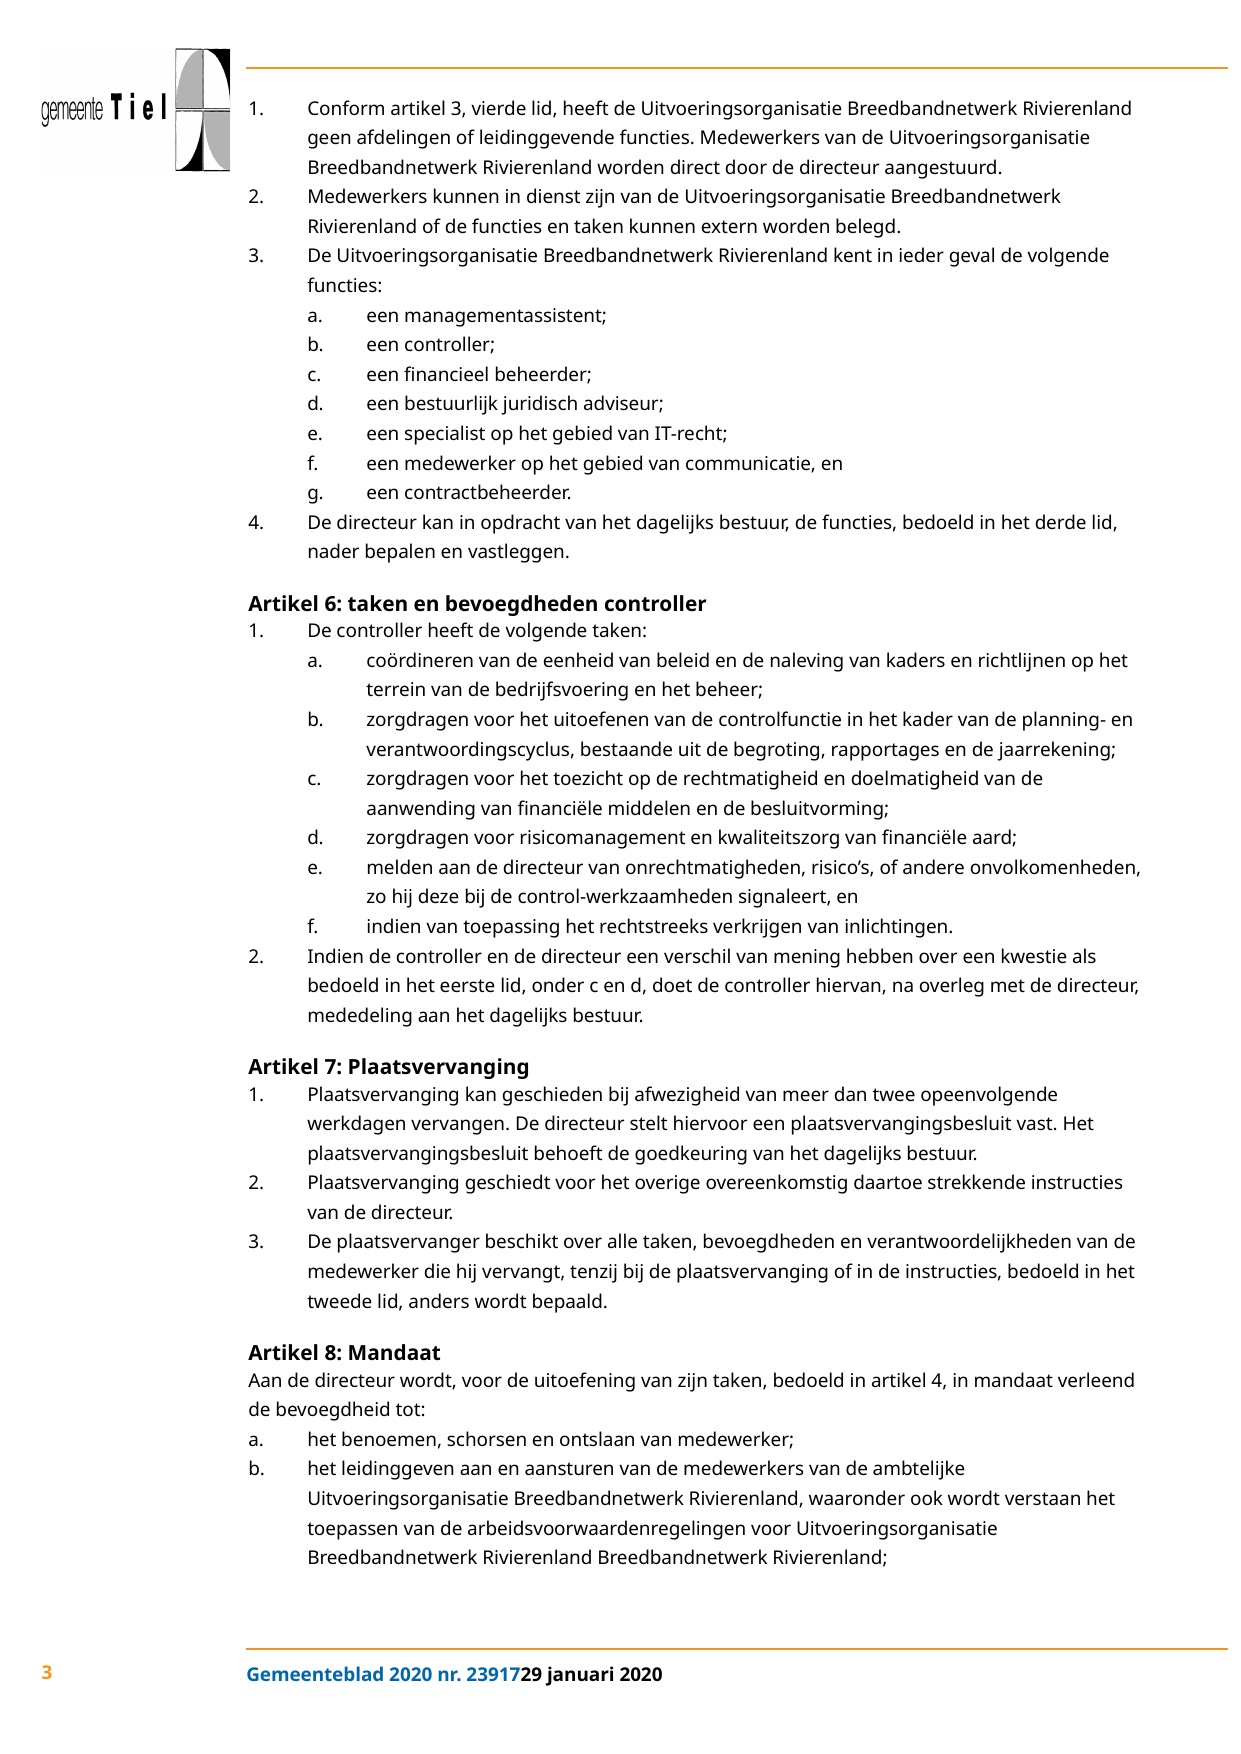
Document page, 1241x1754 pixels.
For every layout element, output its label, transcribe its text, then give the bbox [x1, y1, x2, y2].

list Plaatsvervanging geschiedt voor het overige overeenkomstig daartoe strekkende instructies van de directeur. [248, 1169, 1152, 1225]
list een controller; [307, 331, 1152, 357]
list melden aan de directeur van onrechtmatigheden, risico’s, of andere onvolkomenheden, zo hij deze bij de control-werkzaamheden signaleert, en [307, 854, 1152, 909]
picture [41, 47, 231, 172]
list een financieel beheerder; [307, 361, 1152, 387]
list het leidinggeven aan en aansturen van de medewerkers van de ambtelijke Uitvoeringsorganisatie Breedbandnetwerk Rivierenland, waaronder ook wordt verstaan het toepassen van de arbeidsvoorwaardenregelingen voor Uitvoeringsorganisatie Breedbandnetwerk Rivierenland Breedbandnetwerk Rivierenland; [248, 1456, 1152, 1570]
text Artikel 7: Plaatsvervanging [248, 1052, 1152, 1081]
list zorgdragen voor het toezicht op de rechtmatigheid en doelmatigheid van de aanwending van financiële middelen en de besluitvorming; [307, 765, 1152, 821]
text Aan de directeur wordt, voor de uitoefening van zijn taken, bedoeld in artikel 4, in mandaat verleend de bevoegdheid tot: [248, 1367, 1152, 1422]
text Artikel 6: taken en bevoegdheden controller [248, 589, 1152, 617]
list Conform artikel 3, vierde lid, heeft de Uitvoeringsorganisatie Breedbandnetwerk Rivierenland geen afdelingen of leidinggevende functies. Medewerkers van de Uitvoeringsorganisatie Breedbandnetwerk Rivierenland worden direct door de directeur aangestuurd. [248, 95, 1152, 180]
list De directeur kan in opdracht van het dagelijks bestuur, de functies, bedoeld in het derde lid, nader bepalen en vastleggen. [248, 509, 1152, 564]
list De controller heeft de volgende taken: [248, 617, 1152, 643]
list coördineren van de eenheid van beleid en de naleving van kaders en richtlijnen op het terrein van de bedrijfsvoering en het beheer; [307, 647, 1152, 702]
list Medewerkers kunnen in dienst zijn van de Uitvoeringsorganisatie Breedbandnetwerk Rivierenland of de functies en taken kunnen extern worden belegd. [248, 183, 1152, 239]
list indien van toepassing het rechtstreeks verkrijgen van inlichtingen. [307, 913, 1152, 939]
list een managementassistent; [307, 302, 1152, 328]
list het benoemen, schorsen en ontslaan van medewerker; [248, 1426, 1152, 1452]
text Artikel 8: Mandaat [248, 1338, 1152, 1367]
list Plaatsvervanging kan geschieden bij afwezigheid van meer dan twee opeenvolgende werkdagen vervangen. De directeur stelt hiervoor een plaatsvervangingsbesluit vast. Het plaatsvervangingsbesluit behoeft de goedkeuring van het dagelijks bestuur. [248, 1081, 1152, 1166]
list Indien de controller en de directeur een verschil van mening hebben over een kwestie als bedoeld in het eerste lid, onder c en d, doet de controller hiervan, na overleg met de directeur, mededeling aan het dagelijks bestuur. [248, 943, 1152, 1028]
list een contractbeheerder. [307, 479, 1152, 505]
list zorgdragen voor het uitoefenen van de controlfunctie in het kader van de planning- en verantwoordingscyclus, bestaande uit de begroting, rapportages en de jaarrekening; [307, 706, 1152, 761]
list een bestuurlijk juridisch adviseur; [307, 391, 1152, 416]
list De plaatsvervanger beschikt over alle taken, bevoegdheden en verantwoordelijkheden van de medewerker die hij vervangt, tenzij bij de plaatsvervanging of in de instructies, bedoeld in het tweede lid, anders wordt bepaald. [248, 1229, 1152, 1314]
list een medewerker op het gebied van communicatie, en [307, 450, 1152, 476]
list De Uitvoeringsorganisatie Breedbandnetwerk Rivierenland kent in ieder geval de volgende functies: [248, 243, 1152, 298]
list zorgdragen voor risicomanagement en kwaliteitszorg van financiële aard; [307, 824, 1152, 850]
list een specialist op het gebied van IT-recht; [307, 420, 1152, 446]
